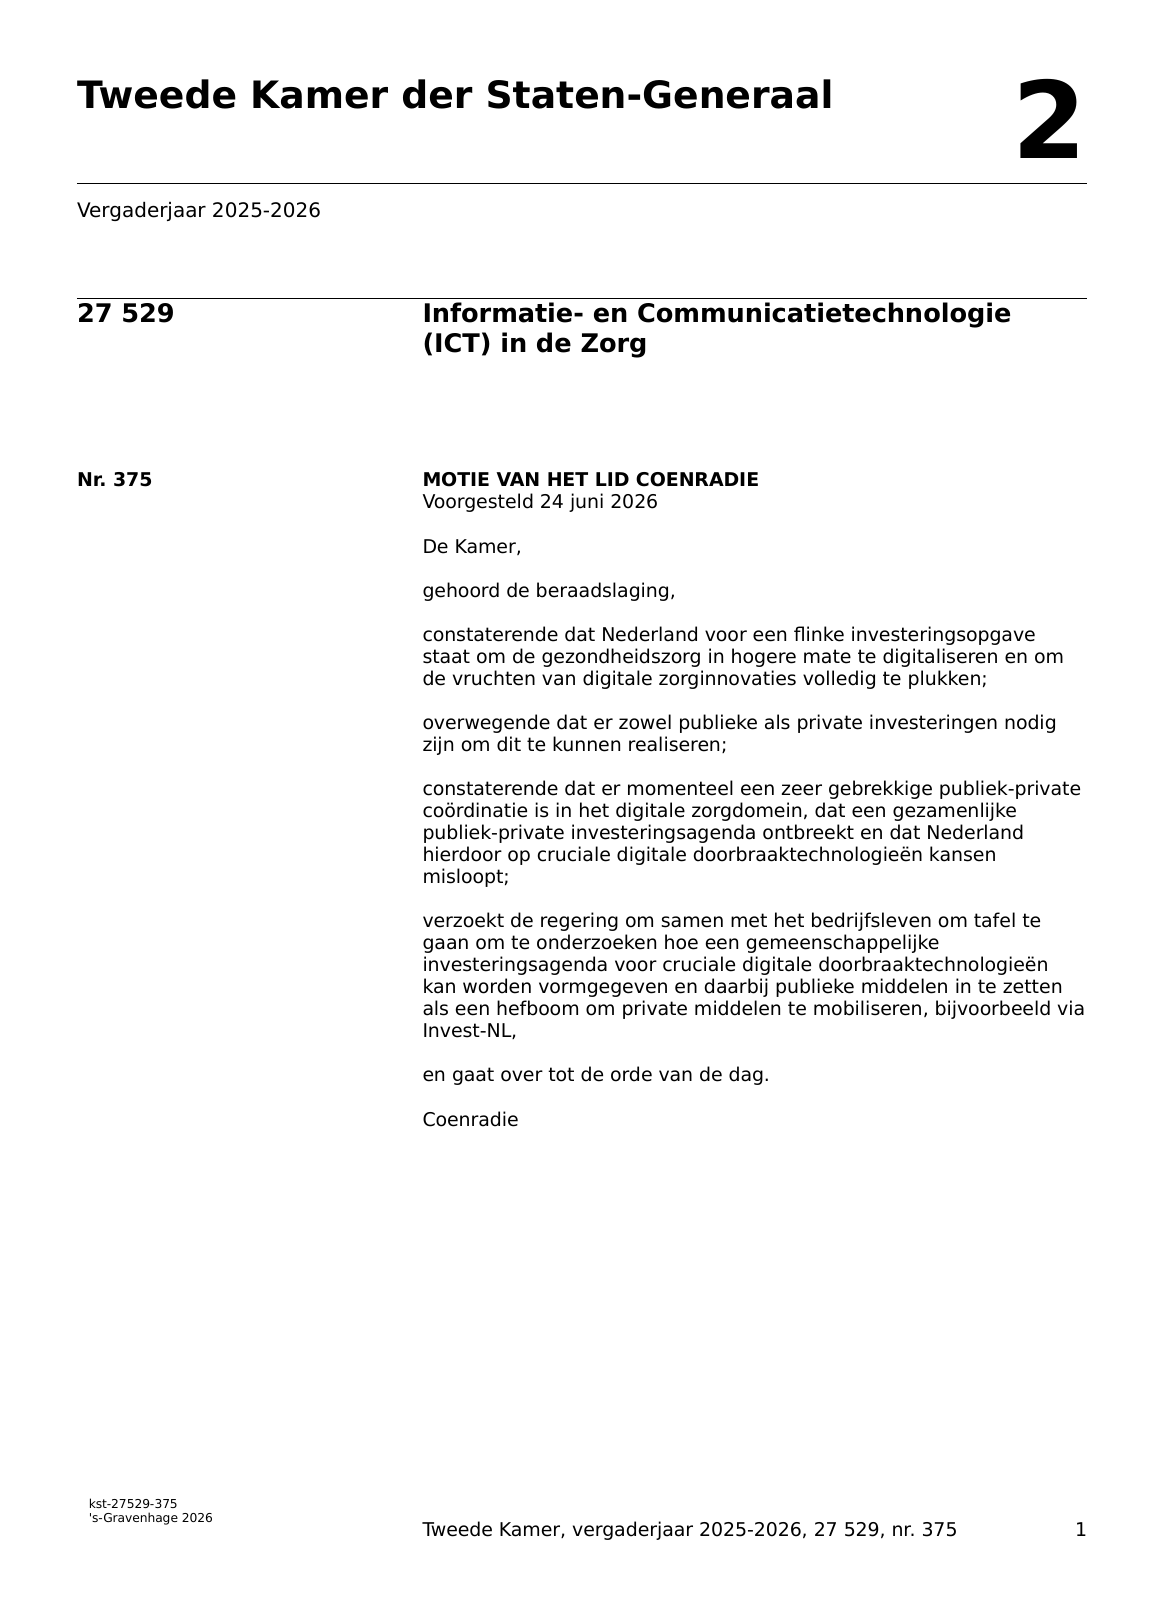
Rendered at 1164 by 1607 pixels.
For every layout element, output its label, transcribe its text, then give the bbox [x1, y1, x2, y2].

text De Kamer, [422, 536, 1087, 557]
text 's-Gravenhage 2026 [88, 1511, 323, 1525]
text en gaat over tot de orde van de dag. [422, 1064, 1087, 1086]
text constaterende dat er momenteel een zeer gebrekkige publiek-private coördinatie is in het digitale zorgdomein, dat een gezamenlijke publiek-private investeringsagenda ontbreekt en dat Nederland hierdoor op cruciale digitale doorbraaktechnologieën kansen misloopt; [422, 778, 1087, 888]
subtitle Nr. 375 MOTIE VAN HET LID COENRADIE [77, 469, 1087, 491]
subtitle 27 529 Informatie- en Communicatietechnologie (ICT) in de Zorg [77, 299, 1087, 358]
table_cell Vergaderjaar 2025-2026 [77, 184, 1087, 298]
text overwegende dat er zowel publieke als private investeringen nodig zijn om dit te kunnen realiseren; [422, 712, 1087, 756]
text kst-27529-375 [88, 1497, 323, 1511]
text gehoord de beraadslaging, [422, 580, 1087, 602]
table_header 2 [886, 59, 1087, 183]
text Voorgesteld 24 juni 2026 [422, 491, 1087, 513]
text constaterende dat Nederland voor een flinke investeringsopgave staat om de gezondheidszorg in hogere mate te digitaliseren en om de vruchten van digitale zorginnovaties volledig te plukken; [422, 624, 1087, 690]
table_header Tweede Kamer der Staten-Generaal [77, 59, 886, 183]
text verzoekt de regering om samen met het bedrijfsleven om tafel te gaan om te onderzoeken hoe een gemeenschappelijke investeringsagenda voor cruciale digitale doorbraaktechnologieën kan worden vormgegeven en daarbij publieke middelen in te zetten als een hefboom om private middelen te mobiliseren, bijvoorbeeld via Invest-NL, [422, 910, 1087, 1042]
text Coenradie [422, 1108, 1087, 1130]
